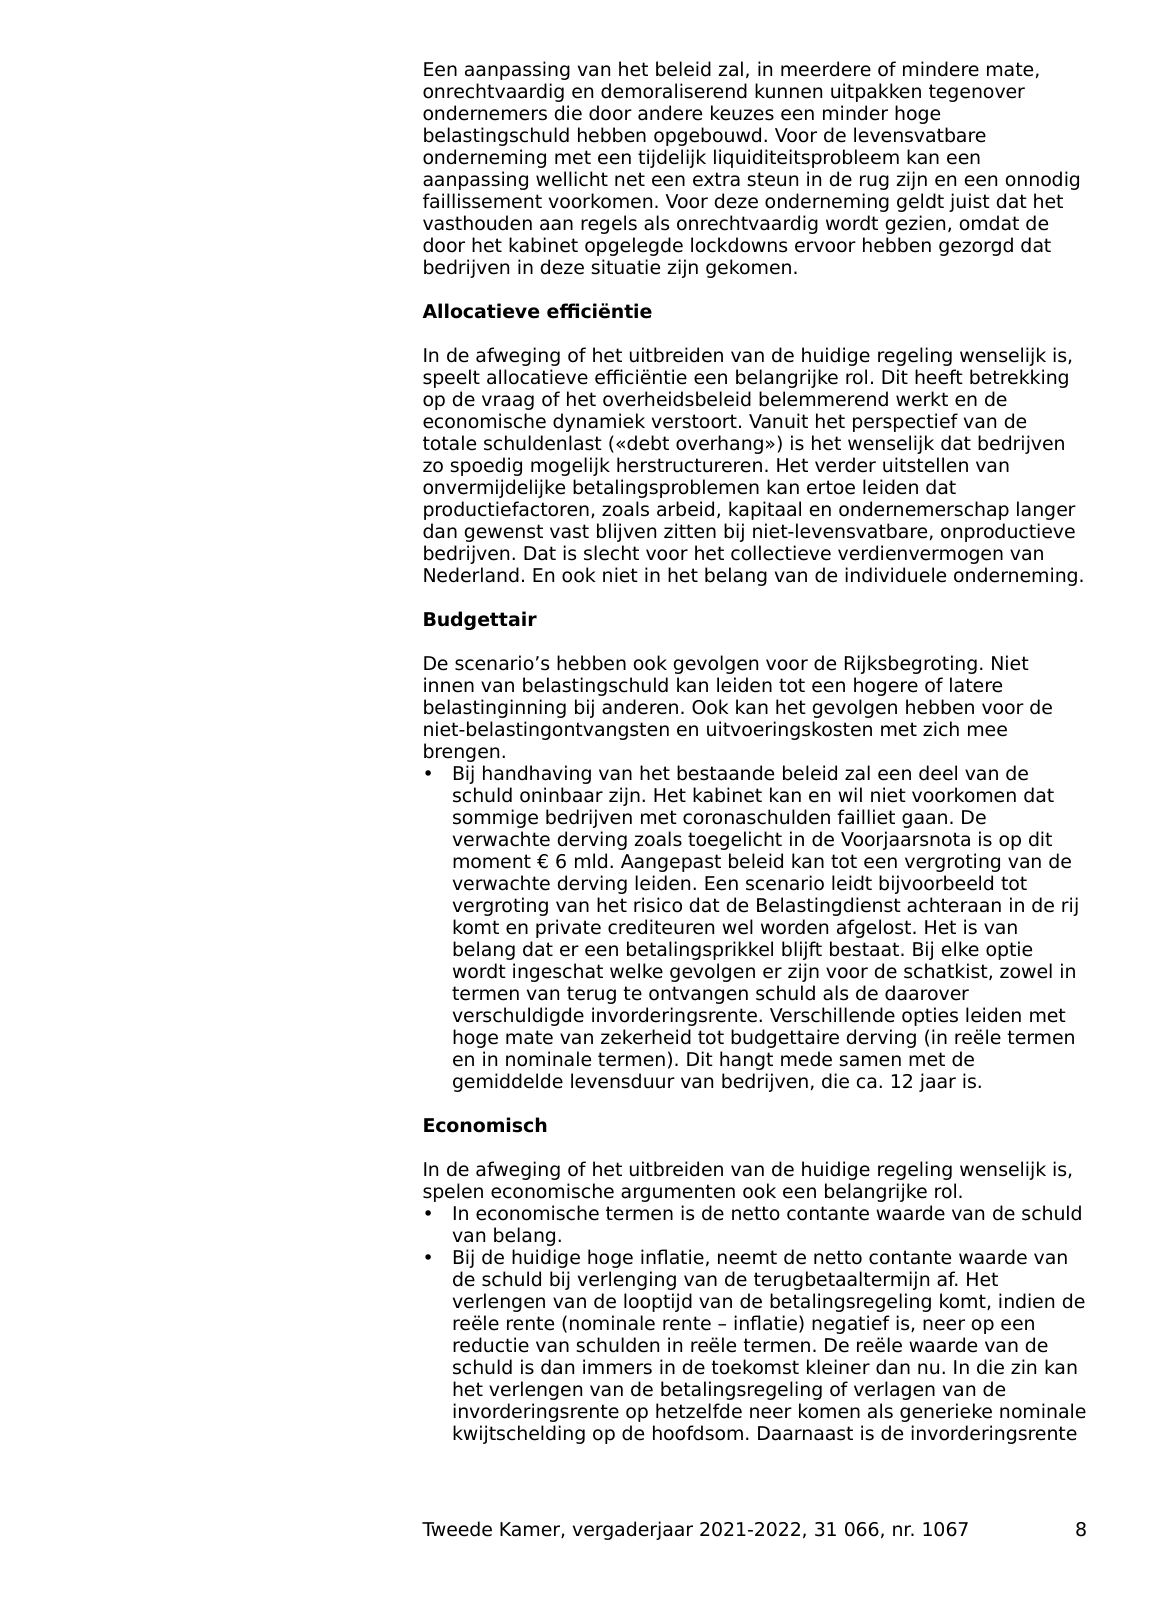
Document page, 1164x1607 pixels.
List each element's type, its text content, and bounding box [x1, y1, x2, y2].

text • In economische termen is de netto contante waarde van de schuld van belang. [422, 1203, 1087, 1247]
subtitle Allocatieve efficiëntie [422, 301, 1087, 323]
text Een aanpassing van het beleid zal, in meerdere of mindere mate, onrechtvaardig en demoraliserend kunnen uitpakken tegenover ondernemers die door andere keuzes een minder hoge belastingschuld hebben opgebouwd. Voor de levensvatbare onderneming met een tijdelijk liquiditeitsprobleem kan een aanpassing wellicht net een extra steun in de rug zijn en een onnodig faillissement voorkomen. Voor deze onderneming geldt juist dat het vasthouden aan regels als onrechtvaardig wordt gezien, omdat de door het kabinet opgelegde lockdowns ervoor hebben gezorgd dat bedrijven in deze situatie zijn gekomen. [422, 59, 1087, 279]
text In de afweging of het uitbreiden van de huidige regeling wenselijk is, speelt allocatieve efficiëntie een belangrijke rol. Dit heeft betrekking op de vraag of het overheidsbeleid belemmerend werkt en de economische dynamiek verstoort. Vanuit het perspectief van de totale schuldenlast («debt overhang») is het wenselijk dat bedrijven zo spoedig mogelijk herstructureren. Het verder uitstellen van onvermijdelijke betalingsproblemen kan ertoe leiden dat productiefactoren, zoals arbeid, kapitaal en ondernemerschap langer dan gewenst vast blijven zitten bij niet-levensvatbare, onproductieve bedrijven. Dat is slecht voor het collectieve verdienvermogen van Nederland. En ook niet in het belang van de individuele onderneming. [422, 345, 1087, 587]
text De scenario’s hebben ook gevolgen voor de Rijksbegroting. Niet innen van belastingschuld kan leiden tot een hogere of latere belastinginning bij anderen. Ook kan het gevolgen hebben voor de niet-belastingontvangsten en uitvoeringskosten met zich mee brengen. [422, 653, 1087, 763]
text In de afweging of het uitbreiden van de huidige regeling wenselijk is, spelen economische argumenten ook een belangrijke rol. [422, 1159, 1087, 1203]
subtitle Economisch [422, 1115, 1087, 1137]
text • Bij de huidige hoge inflatie, neemt de netto contante waarde van de schuld bij verlenging van de terugbetaaltermijn af. Het verlengen van de looptijd van de betalingsregeling komt, indien de reële rente (nominale rente – inflatie) negatief is, neer op een reductie van schulden in reële termen. De reële waarde van de schuld is dan immers in de toekomst kleiner dan nu. In die zin kan het verlengen van de betalingsregeling of verlagen van de invorderingsrente op hetzelfde neer komen als generieke nominale kwijtschelding op de hoofdsom. Daarnaast is de invorderingsrente [422, 1247, 1087, 1445]
subtitle Budgettair [422, 609, 1087, 631]
text • Bij handhaving van het bestaande beleid zal een deel van de schuld oninbaar zijn. Het kabinet kan en wil niet voorkomen dat sommige bedrijven met coronaschulden failliet gaan. De verwachte derving zoals toegelicht in de Voorjaarsnota is op dit moment € 6 mld. Aangepast beleid kan tot een vergroting van de verwachte derving leiden. Een scenario leidt bijvoorbeeld tot vergroting van het risico dat de Belastingdienst achteraan in de rij komt en private crediteuren wel worden afgelost. Het is van belang dat er een betalingsprikkel blijft bestaat. Bij elke optie wordt ingeschat welke gevolgen er zijn voor de schatkist, zowel in termen van terug te ontvangen schuld als de daarover verschuldigde invorderingsrente. Verschillende opties leiden met hoge mate van zekerheid tot budgettaire derving (in reële termen en in nominale termen). Dit hangt mede samen met de gemiddelde levensduur van bedrijven, die ca. 12 jaar is. [422, 763, 1087, 1093]
